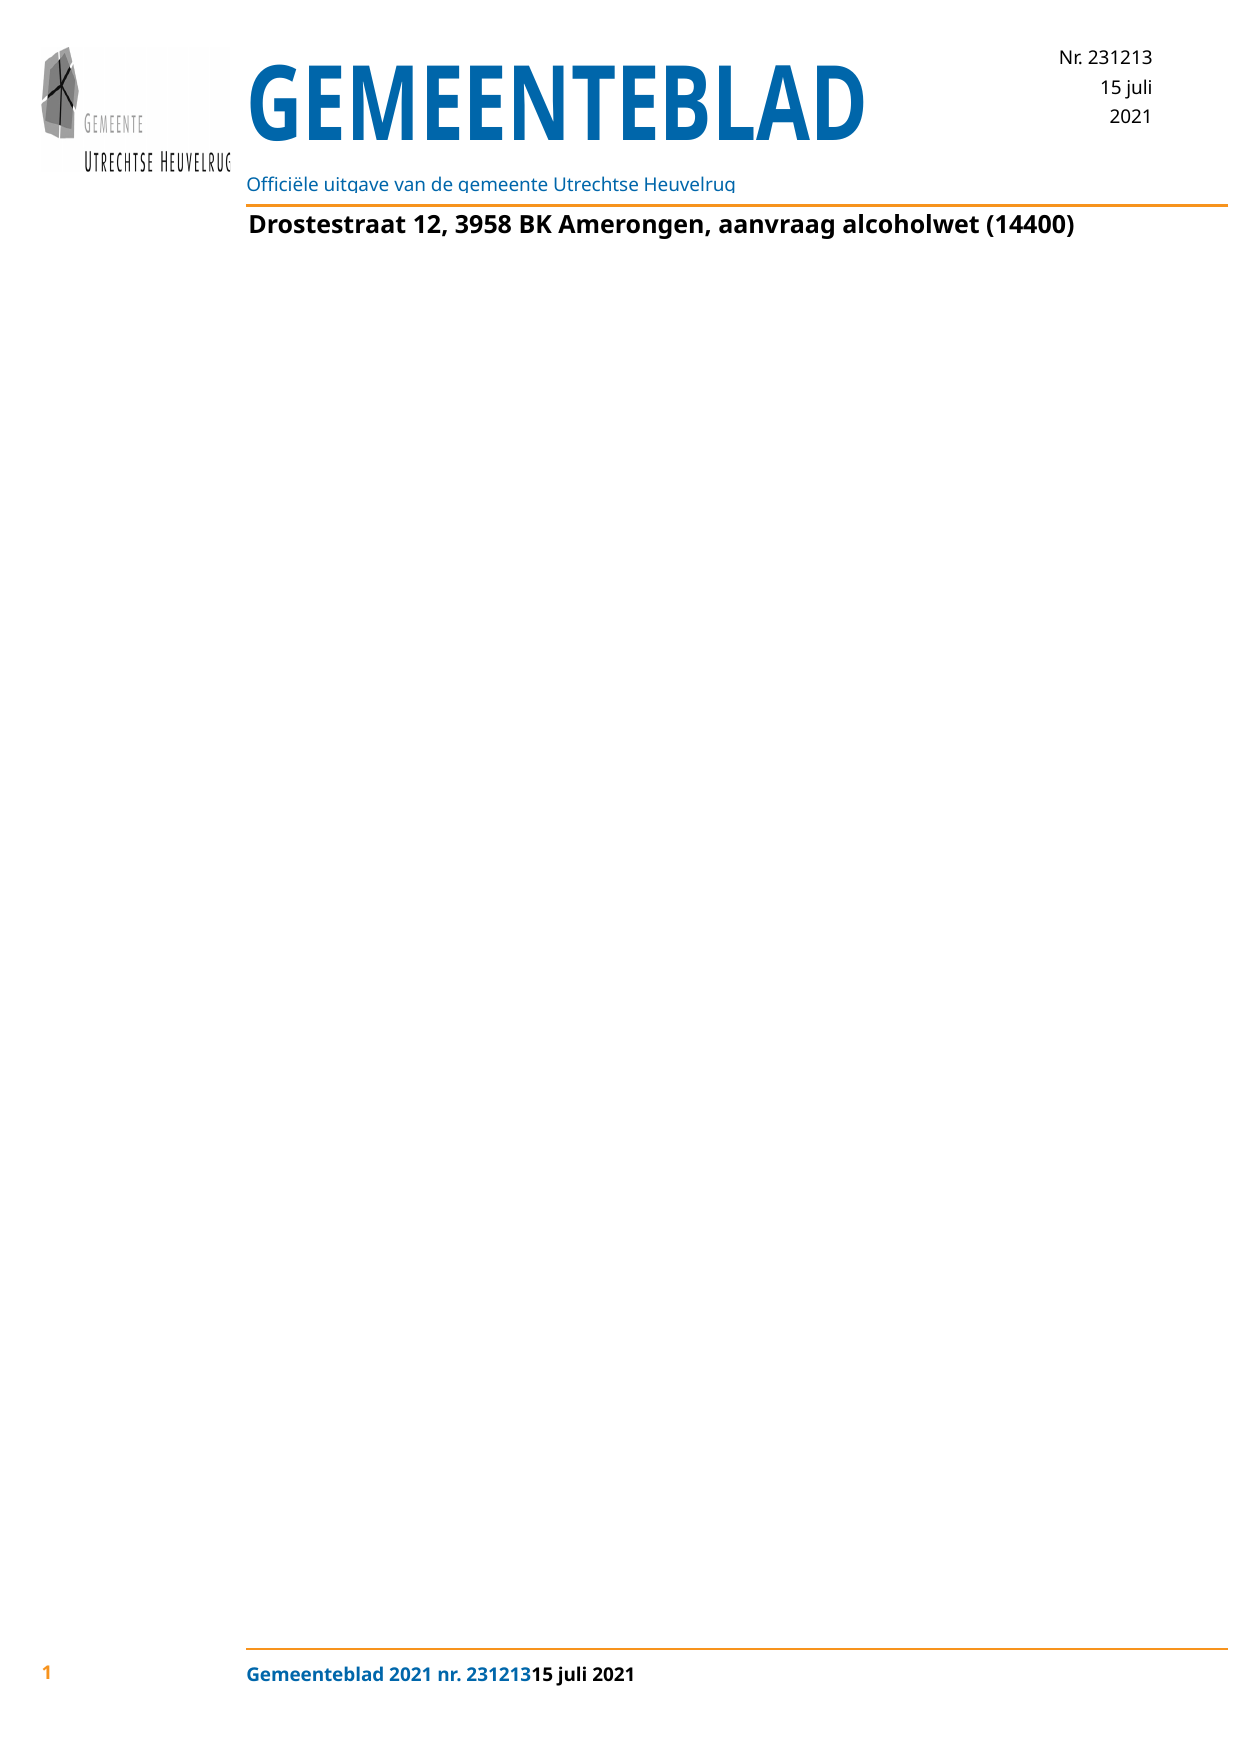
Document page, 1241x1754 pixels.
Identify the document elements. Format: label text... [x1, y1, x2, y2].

picture [41, 47, 231, 172]
text Drostestraat 12, 3958 BK Amerongen, aanvraag alcoholwet (14400) [248, 207, 1152, 241]
